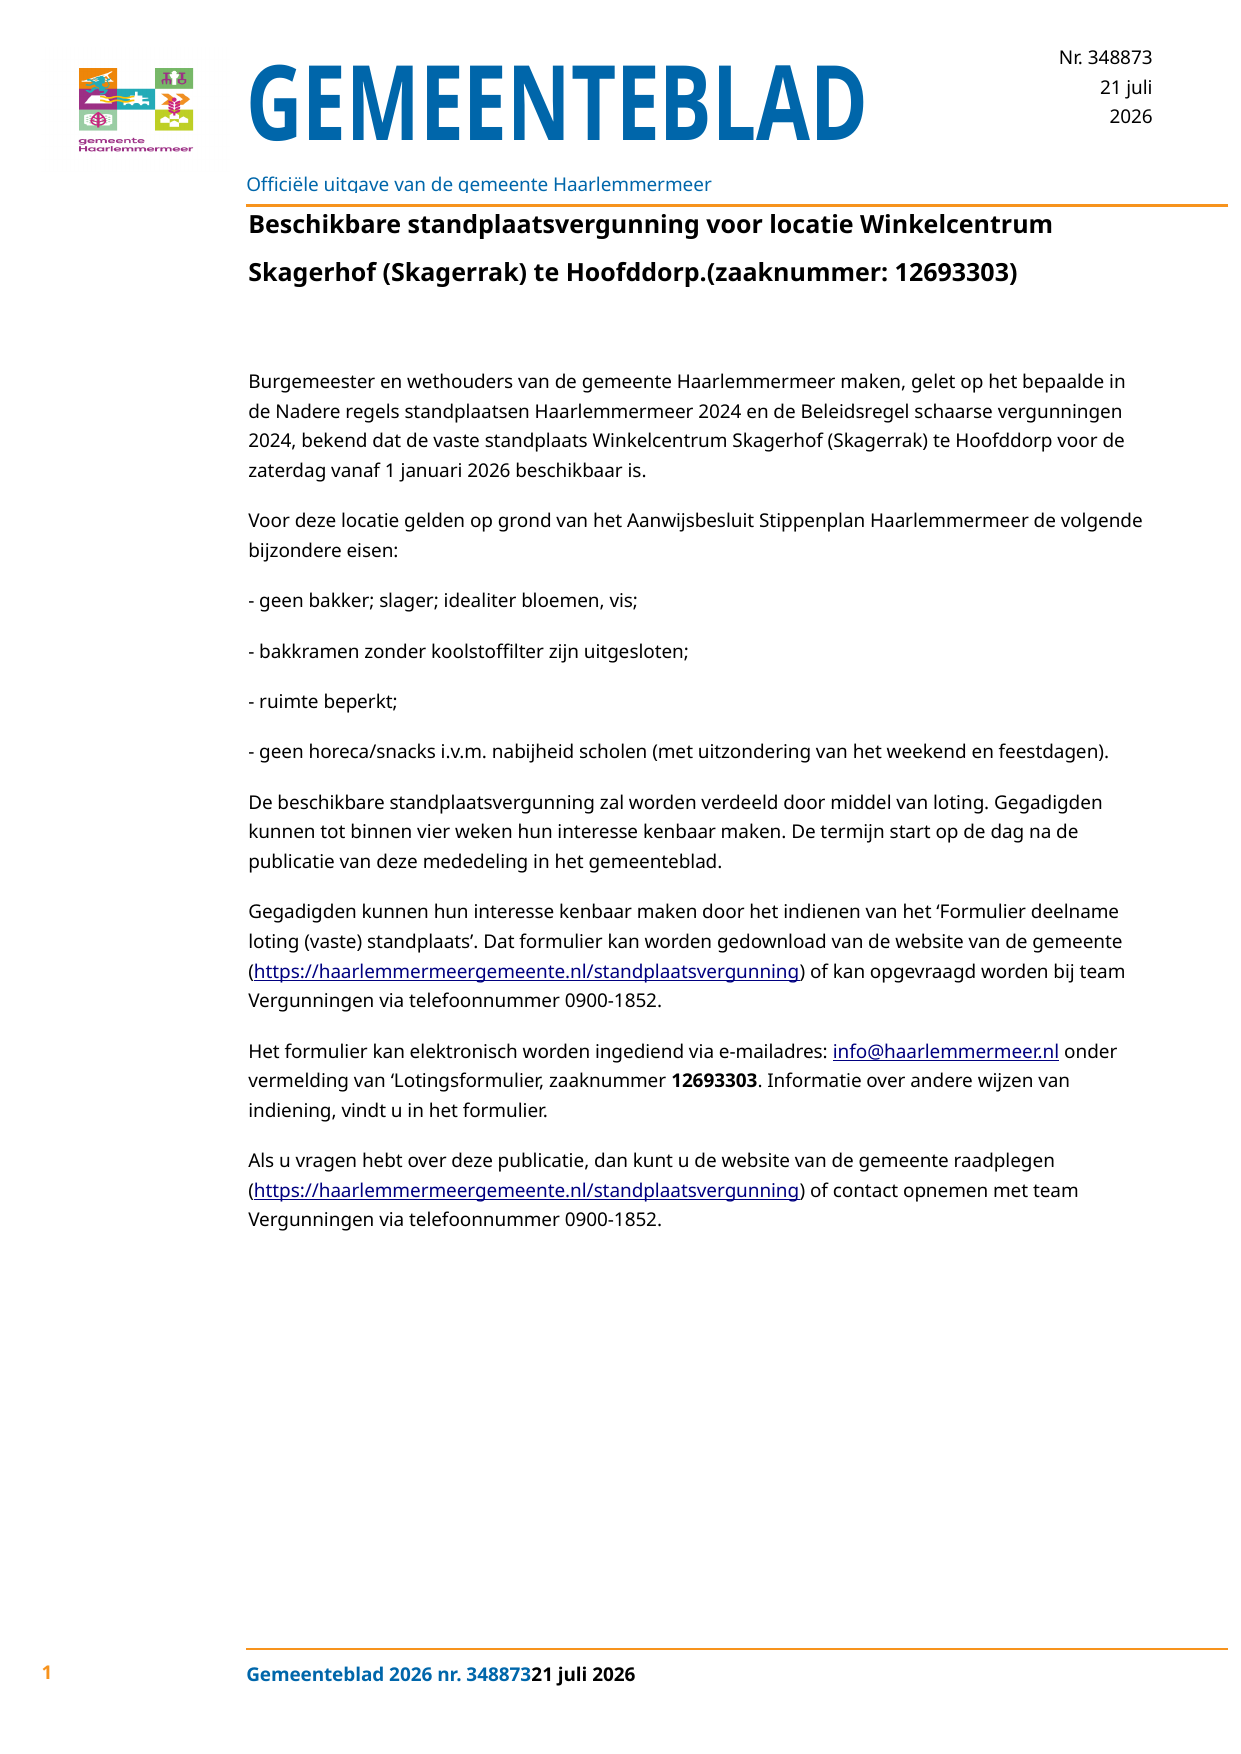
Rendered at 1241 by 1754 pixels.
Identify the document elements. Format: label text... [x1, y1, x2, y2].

text De beschikbare standplaatsvergunning zal worden verdeeld door middel van loting. Gegadigden kunnen tot binnen vier weken hun interesse kenbaar maken. De termijn start op de dag na de publicatie van deze mededeling in het gemeenteblad. [248, 789, 1152, 874]
text - geen horeca/snacks i.v.m. nabijheid scholen (met uitzondering van het weekend en feestdagen). [248, 739, 1152, 764]
text - ruimte beperkt; [248, 688, 1152, 714]
text Voor deze locatie gelden op grond van het Aanwijsbesluit Stippenplan Haarlemmermeer de volgende bijzondere eisen: [248, 507, 1152, 563]
text Gegadigden kunnen hun interesse kenbaar maken door het indienen van het ‘Formulier deelname loting (vaste) standplaats’. Dat formulier kan worden gedownload van de website van de gemeente (https://haarlemmermeergemeente.nl/standplaatsvergunning) of kan opgevraagd worden bij team Vergunningen via telefoonnummer 0900-1852. [248, 899, 1152, 1013]
text Als u vragen hebt over deze publicatie, dan kunt u de website van de gemeente raadplegen (https://haarlemmermeergemeente.nl/standplaatsvergunning) of contact opnemen met team Vergunningen via telefoonnummer 0900-1852. [248, 1147, 1152, 1232]
text Het formulier kan elektronisch worden ingediend via e-mailadres: info@haarlemmermeer.nl onder vermelding van ‘Lotingsformulier, zaaknummer 12693303. Informatie over andere wijzen van indiening, vindt u in het formulier. [248, 1038, 1152, 1123]
text Beschikbare standplaatsvergunning voor locatie Winkelcentrum Skagerhof (Skagerrak) te Hoofddorp.(zaaknummer: 12693303) [248, 207, 1152, 288]
text Burgemeester en wethouders van de gemeente Haarlemmermeer maken, gelet op het bepaalde in de Nadere regels standplaatsen Haarlemmermeer 2024 en de Beleidsregel schaarse vergunningen 2024, bekend dat de vaste standplaats Winkelcentrum Skagerhof (Skagerrak) te Hoofddorp voor de zaterdag vanaf 1 januari 2026 beschikbaar is. [248, 368, 1152, 483]
text - geen bakker; slager; idealiter bloemen, vis; [248, 587, 1152, 613]
picture [41, 47, 231, 172]
text - bakkramen zonder koolstoffilter zijn uitgesloten; [248, 638, 1152, 664]
